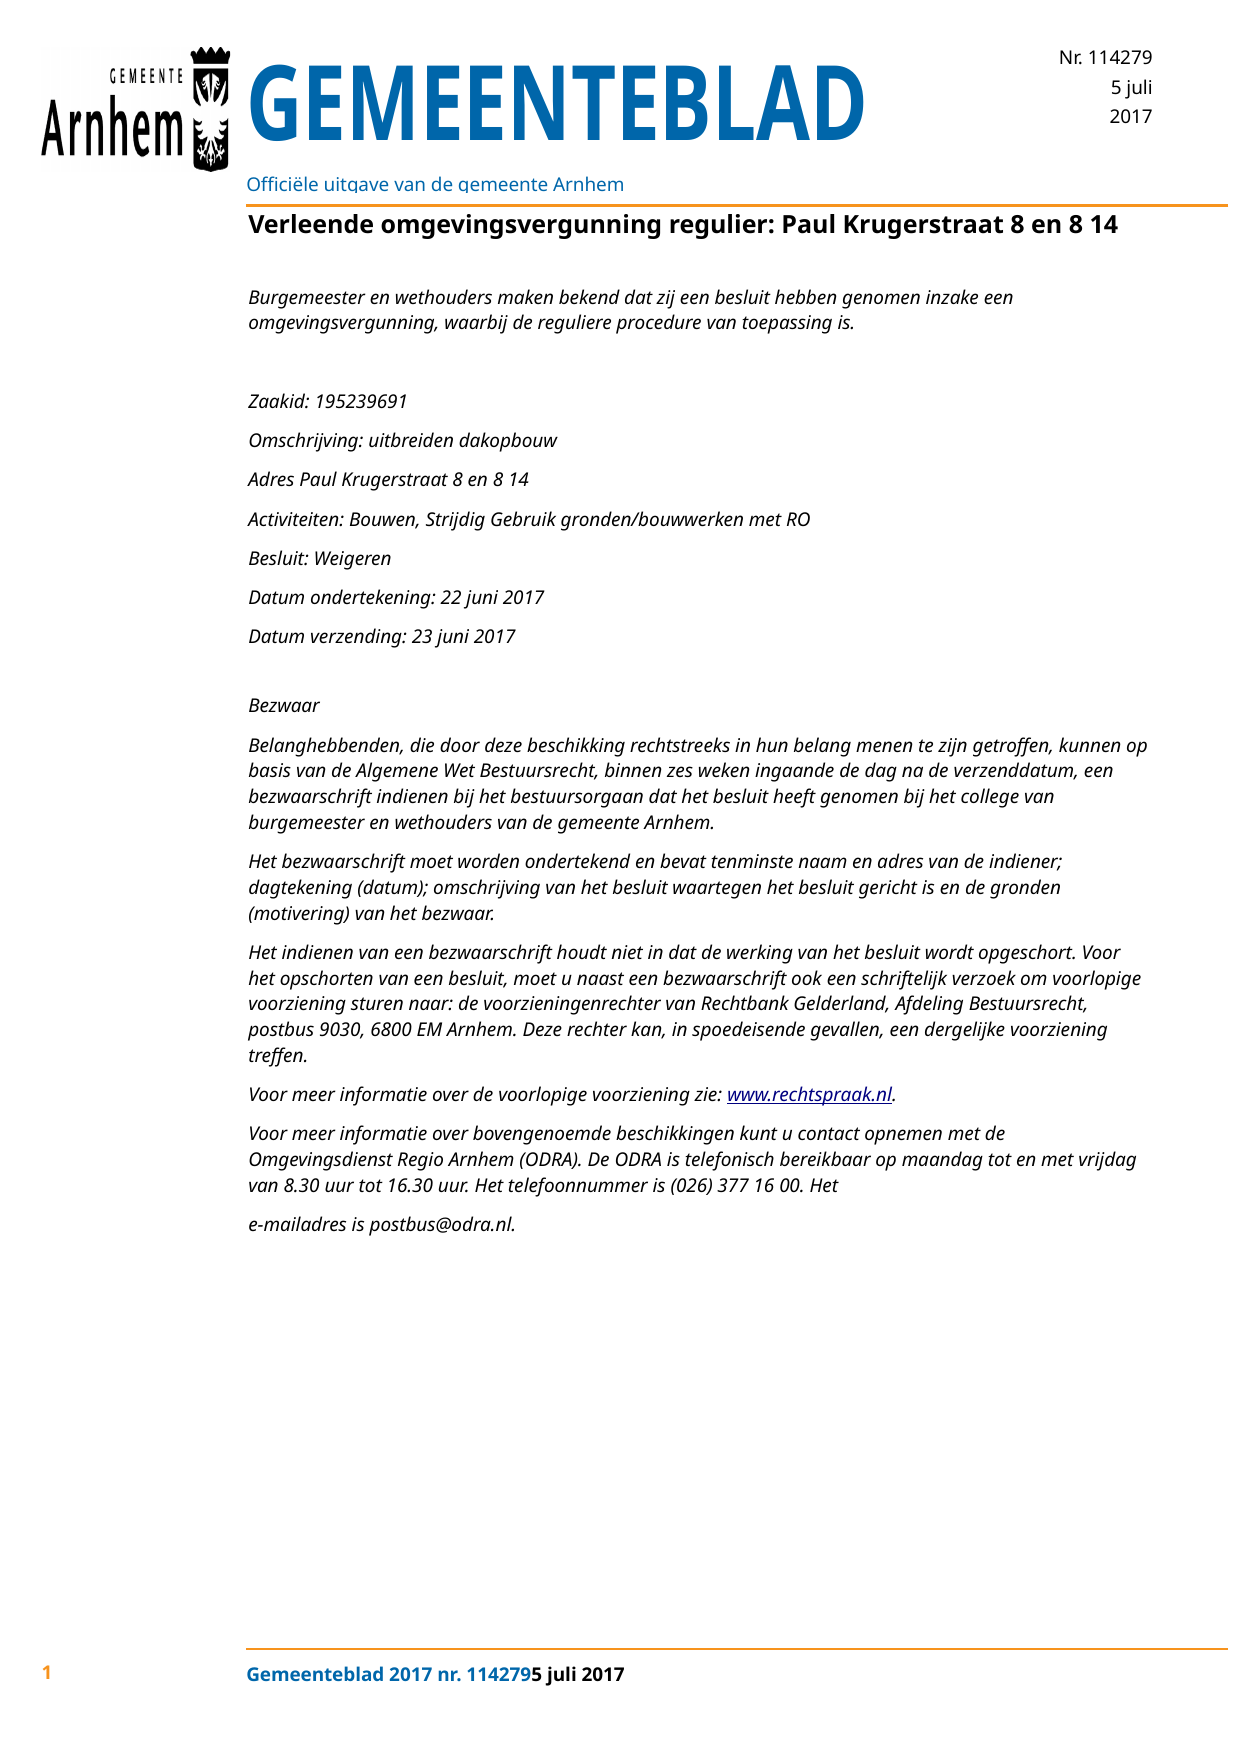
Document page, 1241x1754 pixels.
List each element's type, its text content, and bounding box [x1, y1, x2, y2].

text Bezwaar [248, 693, 1152, 718]
text Het bezwaarschrift moet worden ondertekend en bevat tenminste naam en adres van de indiener; dagtekening (datum); omschrijving van het besluit waartegen het besluit gericht is en de gronden (motivering) van het bezwaar. [248, 848, 1152, 926]
text Adres Paul Krugerstraat 8 en 8 14 [248, 467, 1152, 492]
text Voor meer informatie over de voorlopige voorziening zie: www.rechtspraak.nl. [248, 1081, 1152, 1107]
text Voor meer informatie over bovengenoemde beschikkingen kunt u contact opnemen met de Omgevingsdienst Regio Arnhem (ODRA). De ODRA is telefonisch bereikbaar op maandag tot en met vrijdag van 8.30 uur tot 16.30 uur. Het telefoonnummer is (026) 377 16 00. Het [248, 1121, 1152, 1198]
text Omschrijving: uitbreiden dakopbouw [248, 427, 1152, 453]
text Belanghebbenden, die door deze beschikking rechtstreeks in hun belang menen te zijn getroffen, kunnen op basis van de Algemene Wet Bestuursrecht, binnen zes weken ingaande de dag na de verzenddatum, een bezwaarschrift indienen bij het bestuursorgaan dat het besluit heeft genomen bij het college van burgemeester en wethouders van de gemeente Arnhem. [248, 732, 1152, 835]
text e-mailadres is postbus@odra.nl. [248, 1211, 1152, 1237]
text Zaakid: 195239691 [248, 388, 1152, 414]
text Datum verzending: 23 juni 2017 [248, 624, 1152, 649]
text Het indienen van een bezwaarschrift houdt niet in dat de werking van het besluit wordt opgeschort. Voor het opschorten van een besluit, moet u naast een bezwaarschrift ook een schriftelijk verzoek om voorlopige voorziening sturen naar: de voorzieningenrechter van Rechtbank Gelderland, Afdeling Bestuursrecht, postbus 9030, 6800 EM Arnhem. Deze rechter kan, in spoedeisende gevallen, een dergelijke voorziening treffen. [248, 939, 1152, 1068]
text Verleende omgevingsvergunning regulier: Paul Krugerstraat 8 en 8 14 [248, 207, 1152, 241]
text Burgemeester en wethouders maken bekend dat zij een besluit hebben genomen inzake een omgevingsvergunning, waarbij de reguliere procedure van toepassing is. [248, 284, 1152, 335]
picture [41, 47, 231, 172]
text Activiteiten: Bouwen, Strijdig Gebruik gronden/bouwwerken met RO [248, 506, 1152, 532]
text Datum ondertekening: 22 juni 2017 [248, 584, 1152, 610]
text Besluit: Weigeren [248, 545, 1152, 571]
